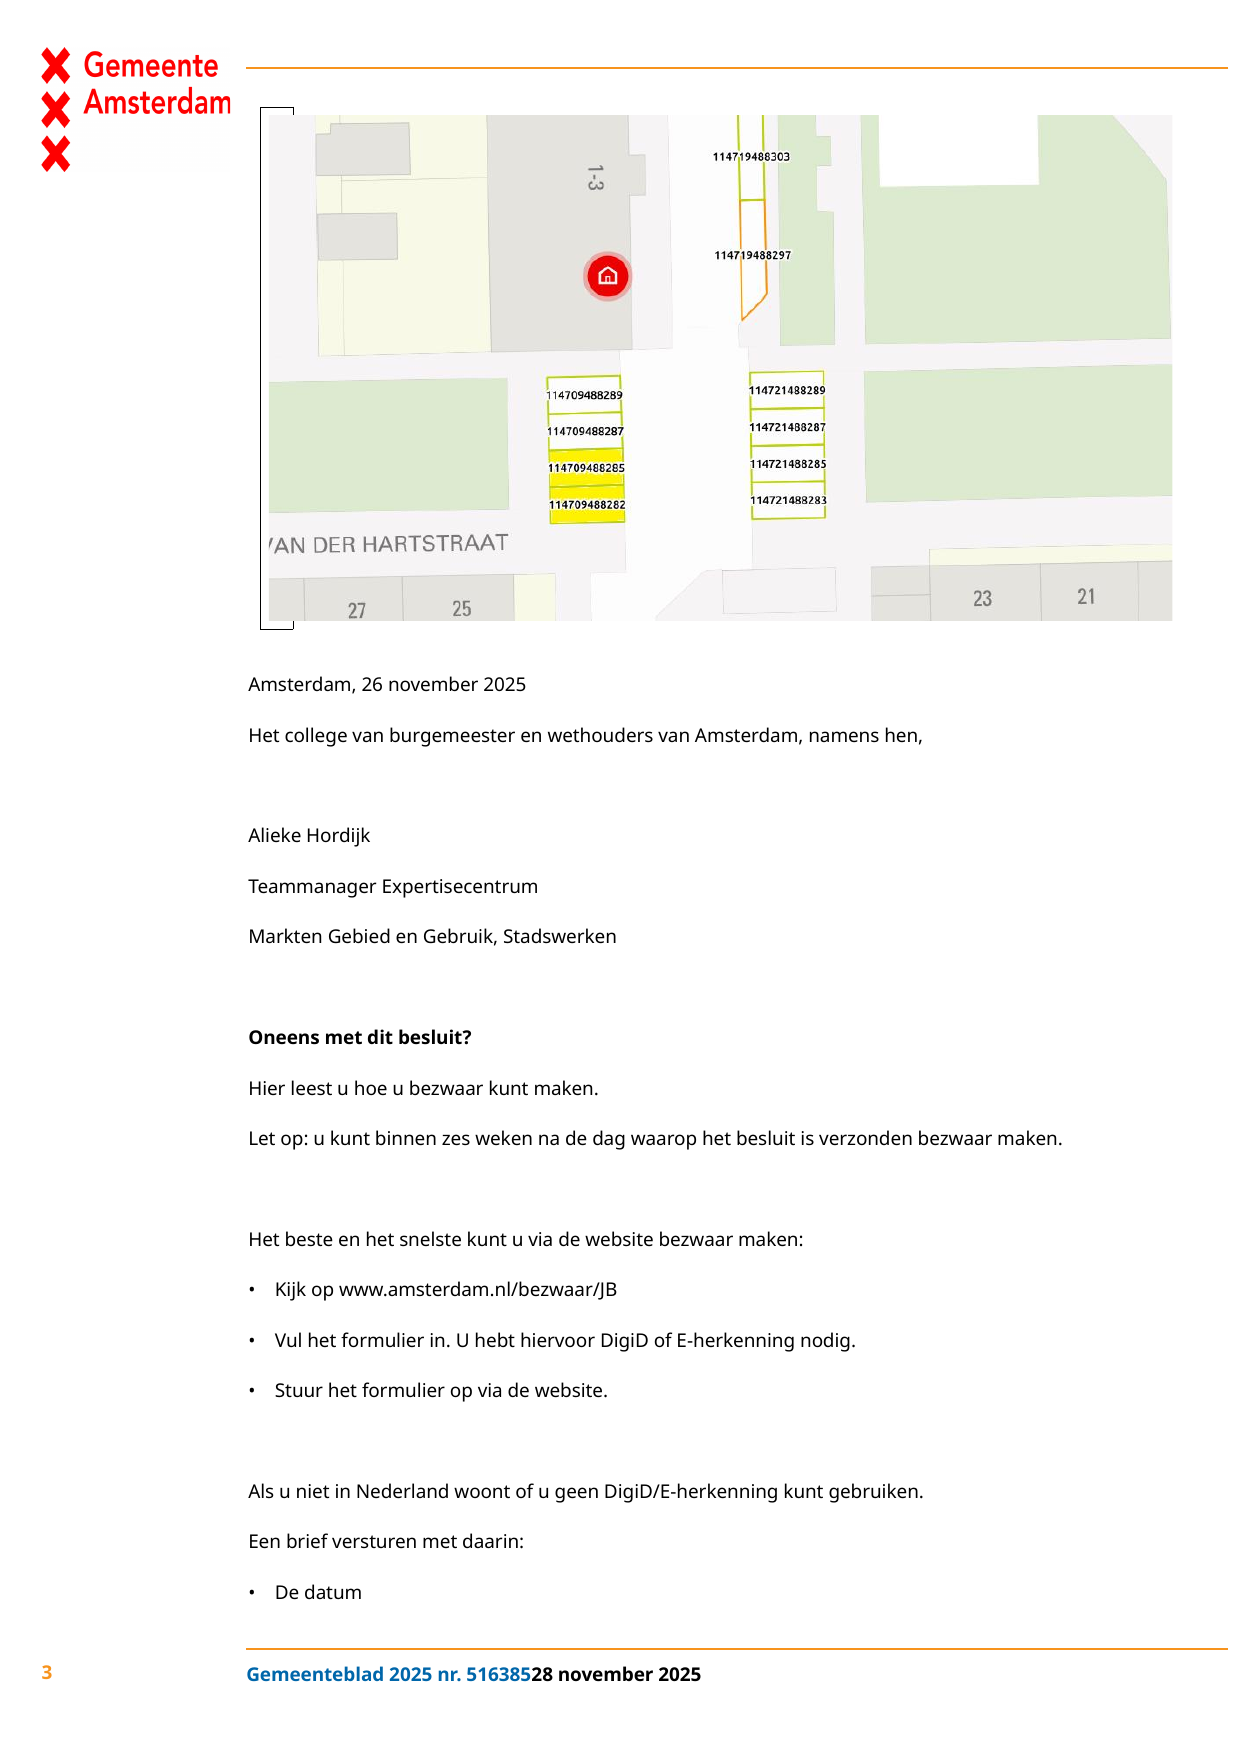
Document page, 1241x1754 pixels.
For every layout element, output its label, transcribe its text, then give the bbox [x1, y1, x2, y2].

text Het beste en het snelste kunt u via de website bezwaar maken: [248, 1226, 1152, 1252]
picture [268, 115, 1173, 621]
picture [41, 47, 231, 172]
text • De datum [248, 1579, 1152, 1604]
text Markten Gebied en Gebruik, Stadswerken [248, 923, 1152, 949]
text Teammanager Expertisecentrum [248, 873, 1152, 899]
text Een brief versturen met daarin: [248, 1528, 1152, 1554]
text Alieke Hordijk [248, 823, 1152, 848]
text Als u niet in Nederland woont of u geen DigiD/E-herkenning kunt gebruiken. [248, 1478, 1152, 1504]
text Oneens met dit besluit? [248, 1024, 1152, 1050]
text Amsterdam, 26 november 2025 [248, 671, 1152, 697]
text • Kijk op www.amsterdam.nl/bezwaar/JB [248, 1276, 1152, 1302]
text • Vul het formulier in. U hebt hiervoor DigiD of E-herkenning nodig. [248, 1327, 1152, 1352]
text Let op: u kunt binnen zes weken na de dag waarop het besluit is verzonden bezwaar maken. [248, 1125, 1152, 1151]
text Hier leest u hoe u bezwaar kunt maken. [248, 1075, 1152, 1100]
text Het college van burgemeester en wethouders van Amsterdam, namens hen, [248, 722, 1152, 747]
text • Stuur het formulier op via de website. [248, 1377, 1152, 1403]
